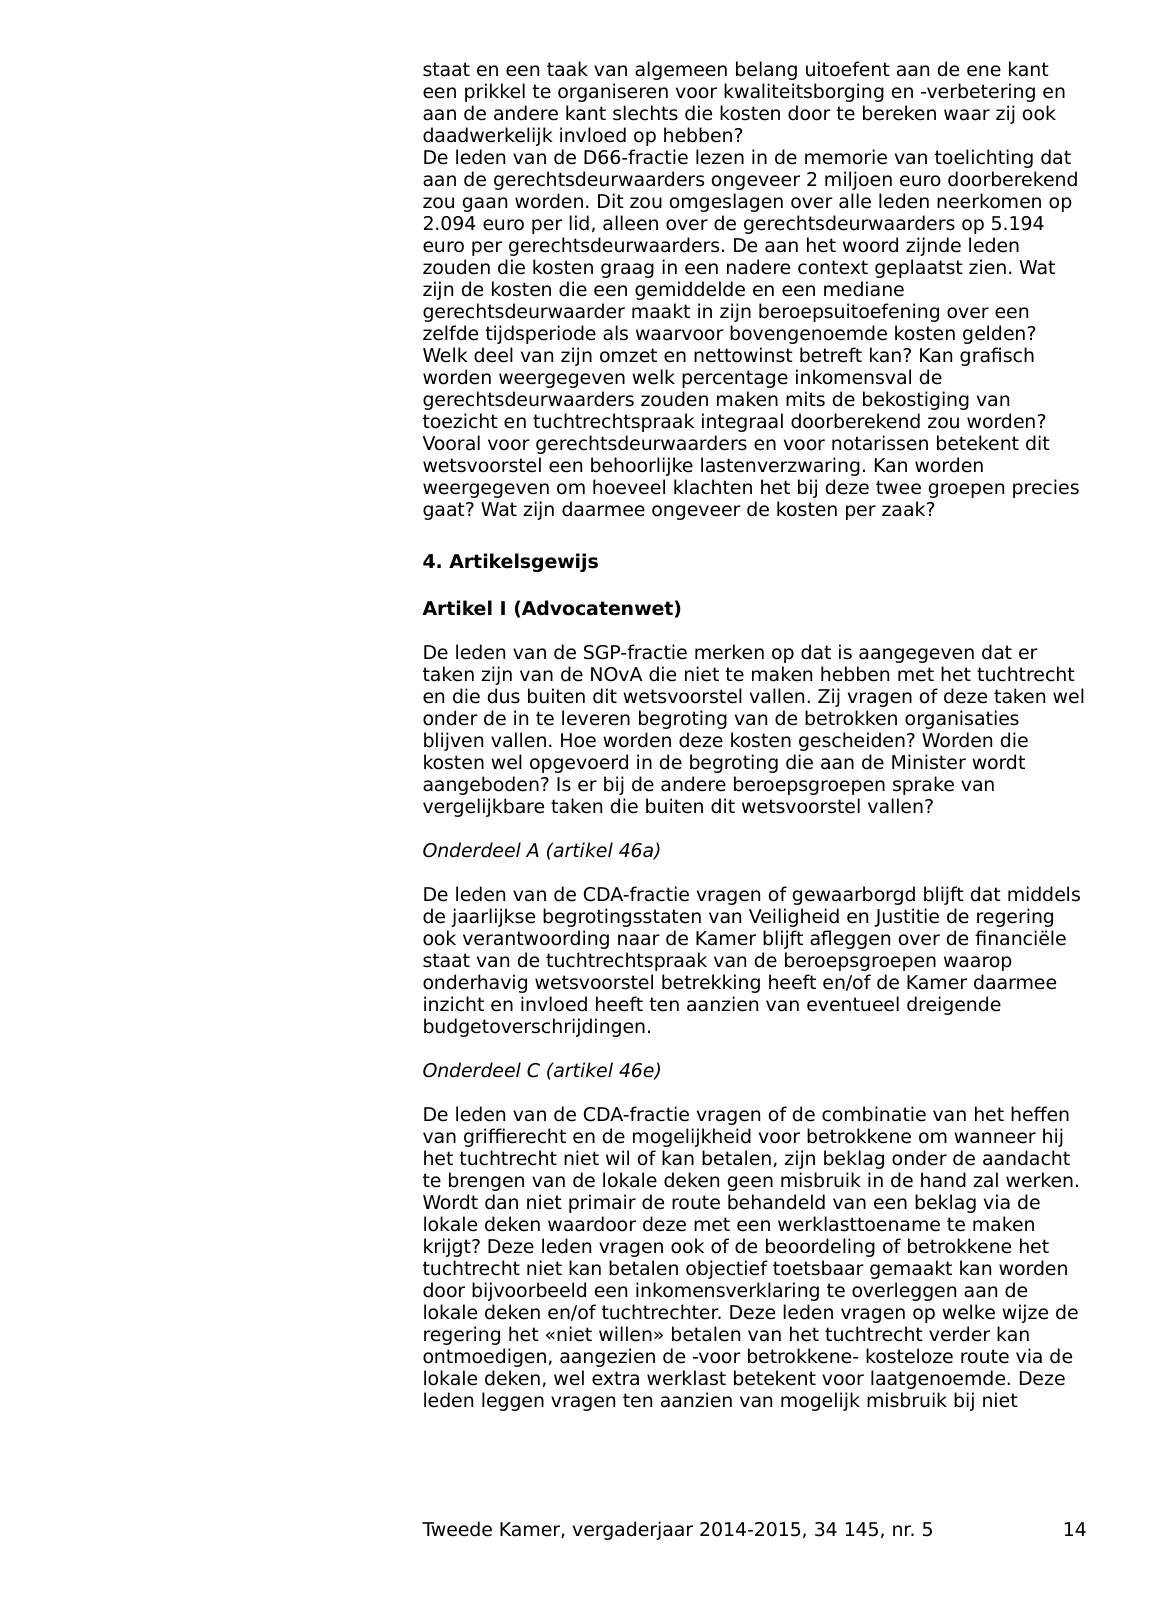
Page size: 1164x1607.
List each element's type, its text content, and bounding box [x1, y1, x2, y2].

subtitle 4. Artikelsgewijs [422, 551, 1087, 573]
subtitle Artikel I (Advocatenwet) [422, 598, 1087, 619]
subtitle Onderdeel A (artikel 46a) [422, 840, 1087, 862]
text De leden van de D66-fractie lezen in de memorie van toelichting dat aan de gerechtsdeurwaarders ongeveer 2 miljoen euro doorberekend zou gaan worden. Dit zou omgeslagen over alle leden neerkomen op 2.094 euro per lid, alleen over de gerechtsdeurwaarders op 5.194 euro per gerechtsdeurwaarders. De aan het woord zijnde leden zouden die kosten graag in een nadere context geplaatst zien. Wat zijn de kosten die een gemiddelde en een mediane gerechtsdeurwaarder maakt in zijn beroepsuitoefening over een zelfde tijdsperiode als waarvoor bovengenoemde kosten gelden? Welk deel van zijn omzet en nettowinst betreft kan? Kan grafisch worden weergegeven welk percentage inkomensval de gerechtsdeurwaarders zouden maken mits de bekostiging van toezicht en tuchtrechtspraak integraal doorberekend zou worden? [422, 147, 1087, 433]
text De leden van de CDA-fractie vragen of gewaarborgd blijft dat middels de jaarlijkse begrotingsstaten van Veiligheid en Justitie de regering ook verantwoording naar de Kamer blijft afleggen over de financiële staat van de tuchtrechtspraak van de beroepsgroepen waarop onderhavig wetsvoorstel betrekking heeft en/of de Kamer daarmee inzicht en invloed heeft ten aanzien van eventueel dreigende budgetoverschrijdingen. [422, 884, 1087, 1038]
text De leden van de CDA-fractie vragen of de combinatie van het heffen van griffierecht en de mogelijkheid voor betrokkene om wanneer hij het tuchtrecht niet wil of kan betalen, zijn beklag onder de aandacht te brengen van de lokale deken geen misbruik in de hand zal werken. Wordt dan niet primair de route behandeld van een beklag via de lokale deken waardoor deze met een werklasttoename te maken krijgt? Deze leden vragen ook of de beoordeling of betrokkene het tuchtrecht niet kan betalen objectief toetsbaar gemaakt kan worden door bijvoorbeeld een inkomensverklaring te overleggen aan de lokale deken en/of tuchtrechter. Deze leden vragen op welke wijze de regering het «niet willen» betalen van het tuchtrecht verder kan ontmoedigen, aangezien de -voor betrokkene- kosteloze route via de lokale deken, wel extra werklast betekent voor laatgenoemde. Deze leden leggen vragen ten aanzien van mogelijk misbruik bij niet [422, 1104, 1087, 1412]
text staat en een taak van algemeen belang uitoefent aan de ene kant een prikkel te organiseren voor kwaliteitsborging en -verbetering en aan de andere kant slechts die kosten door te bereken waar zij ook daadwerkelijk invloed op hebben? [422, 59, 1087, 147]
text Vooral voor gerechtsdeurwaarders en voor notarissen betekent dit wetsvoorstel een behoorlijke lastenverzwaring. Kan worden weergegeven om hoeveel klachten het bij deze twee groepen precies gaat? Wat zijn daarmee ongeveer de kosten per zaak? [422, 433, 1087, 521]
subtitle Onderdeel C (artikel 46e) [422, 1060, 1087, 1082]
text De leden van de SGP-fractie merken op dat is aangegeven dat er taken zijn van de NOvA die niet te maken hebben met het tuchtrecht en die dus buiten dit wetsvoorstel vallen. Zij vragen of deze taken wel onder de in te leveren begroting van de betrokken organisaties blijven vallen. Hoe worden deze kosten gescheiden? Worden die kosten wel opgevoerd in de begroting die aan de Minister wordt aangeboden? Is er bij de andere beroepsgroepen sprake van vergelijkbare taken die buiten dit wetsvoorstel vallen? [422, 642, 1087, 818]
